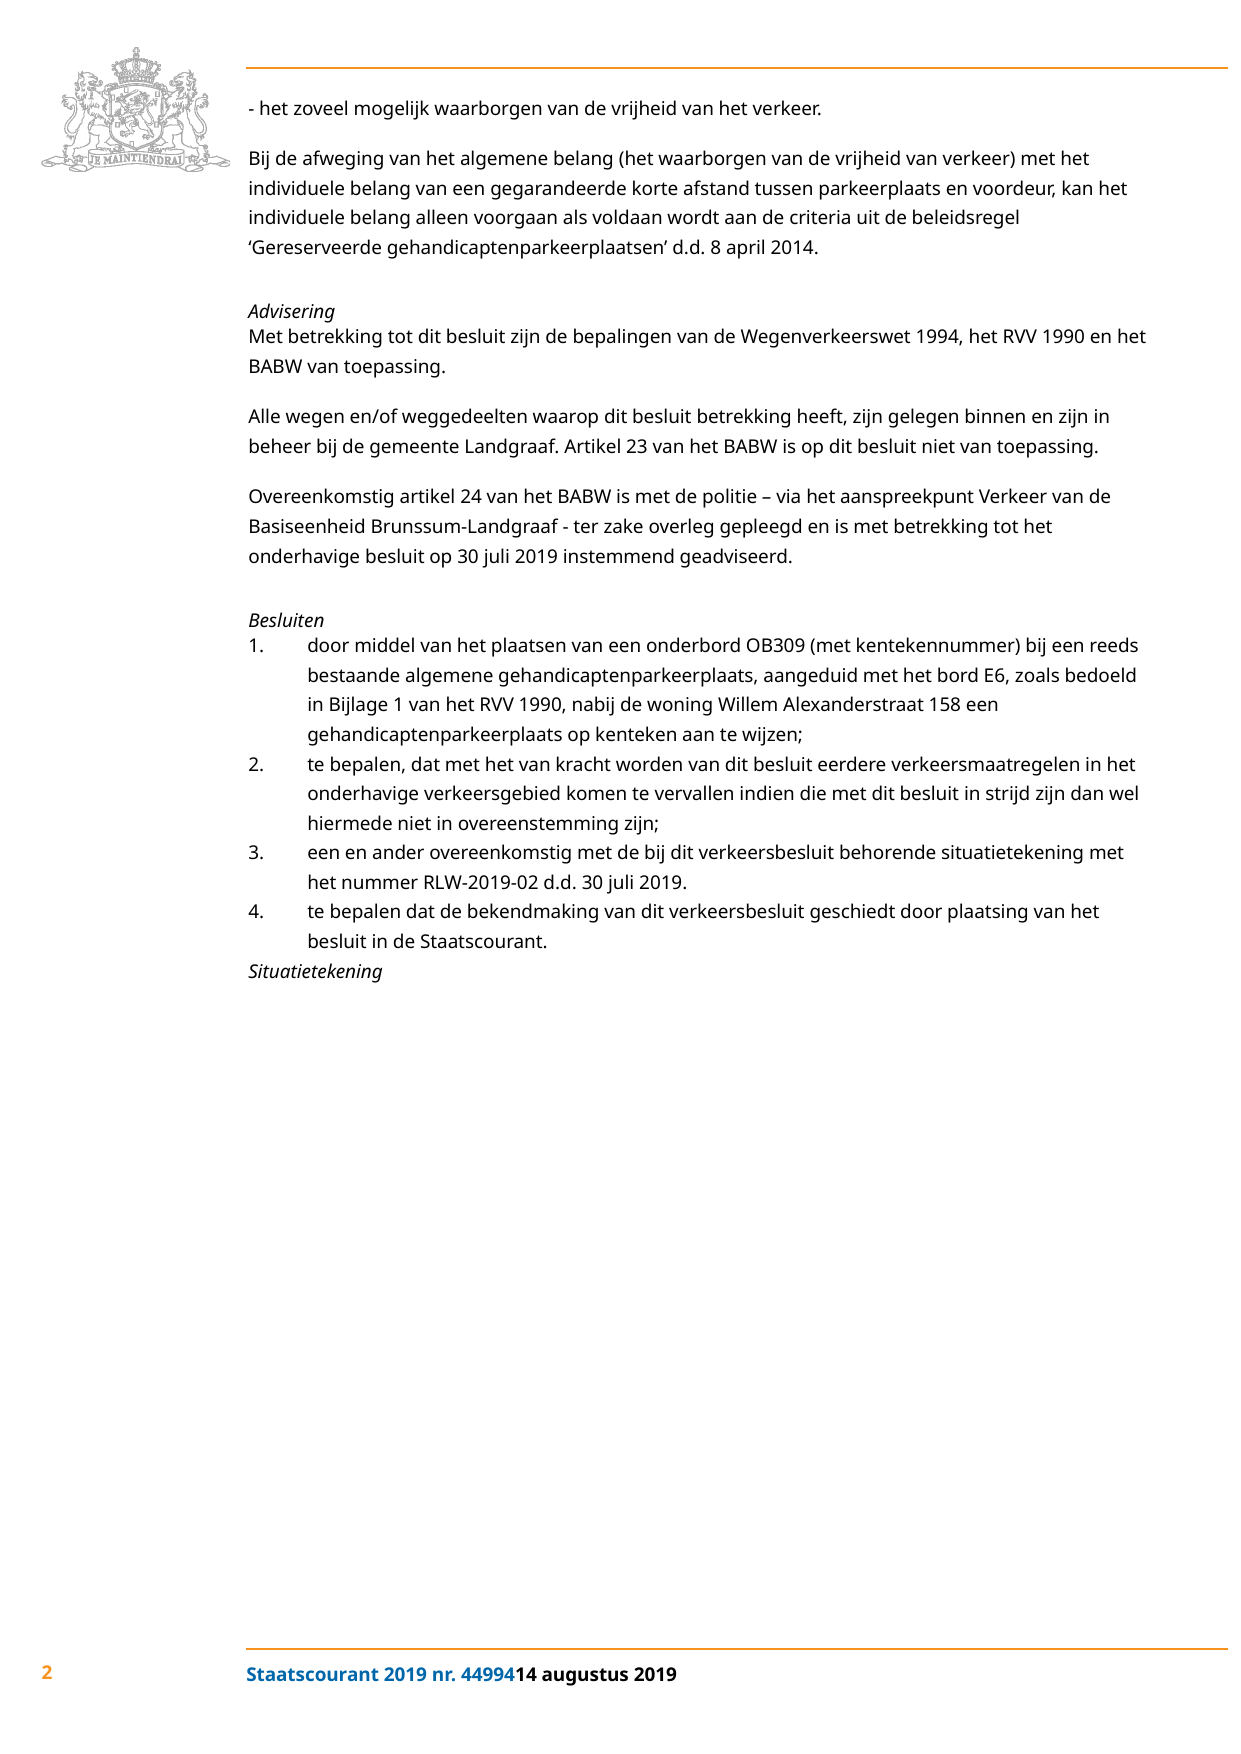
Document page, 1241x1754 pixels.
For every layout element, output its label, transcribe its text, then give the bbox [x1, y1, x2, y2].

list te bepalen dat de bekendmaking van dit verkeersbesluit geschiedt door plaatsing van het besluit in de Staatscourant. [248, 899, 1152, 954]
text Bij de afweging van het algemene belang (het waarborgen van de vrijheid van verkeer) met het individuele belang van een gegarandeerde korte afstand tussen parkeerplaats en voordeur, kan het individuele belang alleen voorgaan als voldaan wordt aan de criteria uit de beleidsregel ‘Gereserveerde gehandicaptenparkeerplaatsen’ d.d. 8 april 2014. [248, 145, 1152, 260]
text Besluiten [248, 607, 1152, 632]
list door middel van het plaatsen van een onderbord OB309 (met kentekennummer) bij een reeds bestaande algemene gehandicaptenparkeerplaats, aangeduid met het bord E6, zoals bedoeld in Bijlage 1 van het RVV 1990, nabij de woning Willem Alexanderstraat 158 een gehandicaptenparkeerplaats op kenteken aan te wijzen; [248, 632, 1152, 747]
text Overeenkomstig artikel 24 van het BABW is met de politie – via het aanspreekpunt Verkeer van de Basiseenheid Brunssum-Landgraaf - ter zake overleg gepleegd en is met betrekking tot het onderhavige besluit op 30 juli 2019 instemmend geadviseerd. [248, 484, 1152, 568]
text Situatietekening [248, 958, 1152, 984]
text Met betrekking tot dit besluit zijn de bepalingen van de Wegenverkeerswet 1994, het RVV 1990 en het BABW van toepassing. [248, 324, 1152, 379]
text Alle wegen en/of weggedeelten waarop dit besluit betrekking heeft, zijn gelegen binnen en zijn in beheer bij de gemeente Landgraaf. Artikel 23 van het BABW is op dit besluit niet van toepassing. [248, 404, 1152, 459]
text - het zoveel mogelijk waarborgen van de vrijheid van het verkeer. [248, 95, 1152, 121]
text Advisering [248, 298, 1152, 324]
list een en ander overeenkomstig met de bij dit verkeersbesluit behorende situatietekening met het nummer RLW-2019-02 d.d. 30 juli 2019. [248, 839, 1152, 895]
list te bepalen, dat met het van kracht worden van dit besluit eerdere verkeersmaatregelen in het onderhavige verkeersgebied komen te vervallen indien die met dit besluit in strijd zijn dan wel hiermede niet in overeenstemming zijn; [248, 751, 1152, 836]
picture [41, 47, 231, 172]
